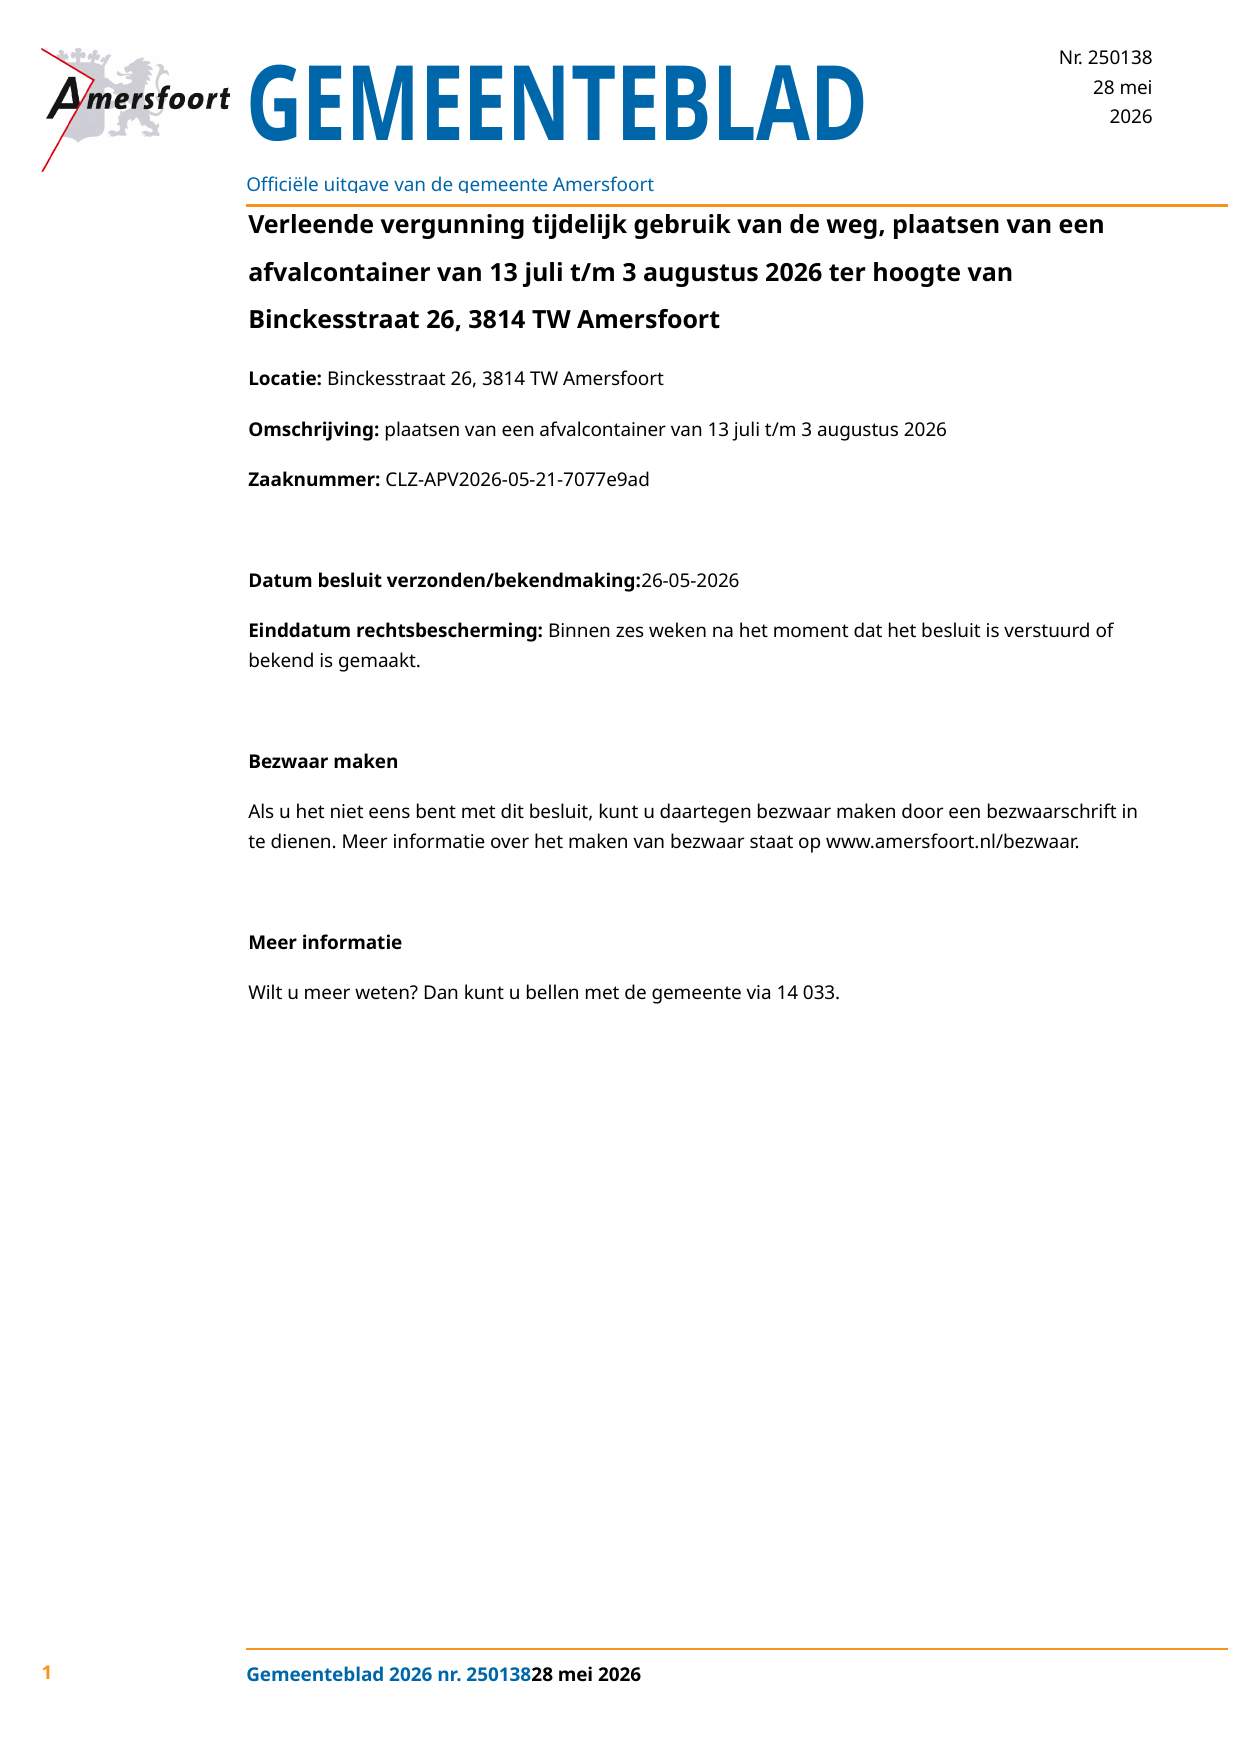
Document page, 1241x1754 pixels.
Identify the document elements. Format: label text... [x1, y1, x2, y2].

text Omschrijving: plaatsen van een afvalcontainer van 13 juli t/m 3 augustus 2026 [248, 416, 1152, 442]
text Meer informatie [248, 929, 1152, 954]
text Bezwaar maken [248, 748, 1152, 774]
picture [41, 47, 231, 172]
text Einddatum rechtsbescherming: Binnen zes weken na het moment dat het besluit is verstuurd of bekend is gemaakt. [248, 618, 1152, 673]
text Zaaknummer: CLZ-APV2026-05-21-7077e9ad [248, 466, 1152, 492]
text Wilt u meer weten? Dan kunt u bellen met de gemeente via 14 033. [248, 979, 1152, 1005]
text Datum besluit verzonden/bekendmaking:26-05-2026 [248, 567, 1152, 593]
text Verleende vergunning tijdelijk gebruik van de weg, plaatsen van een afvalcontainer van 13 juli t/m 3 augustus 2026 ter hoogte van Binckesstraat 26, 3814 TW Amersfoort [248, 207, 1152, 336]
text Locatie: Binckesstraat 26, 3814 TW Amersfoort [248, 366, 1152, 391]
text Als u het niet eens bent met dit besluit, kunt u daartegen bezwaar maken door een bezwaarschrift in te dienen. Meer informatie over het maken van bezwaar staat op www.amersfoort.nl/bezwaar. [248, 798, 1152, 854]
